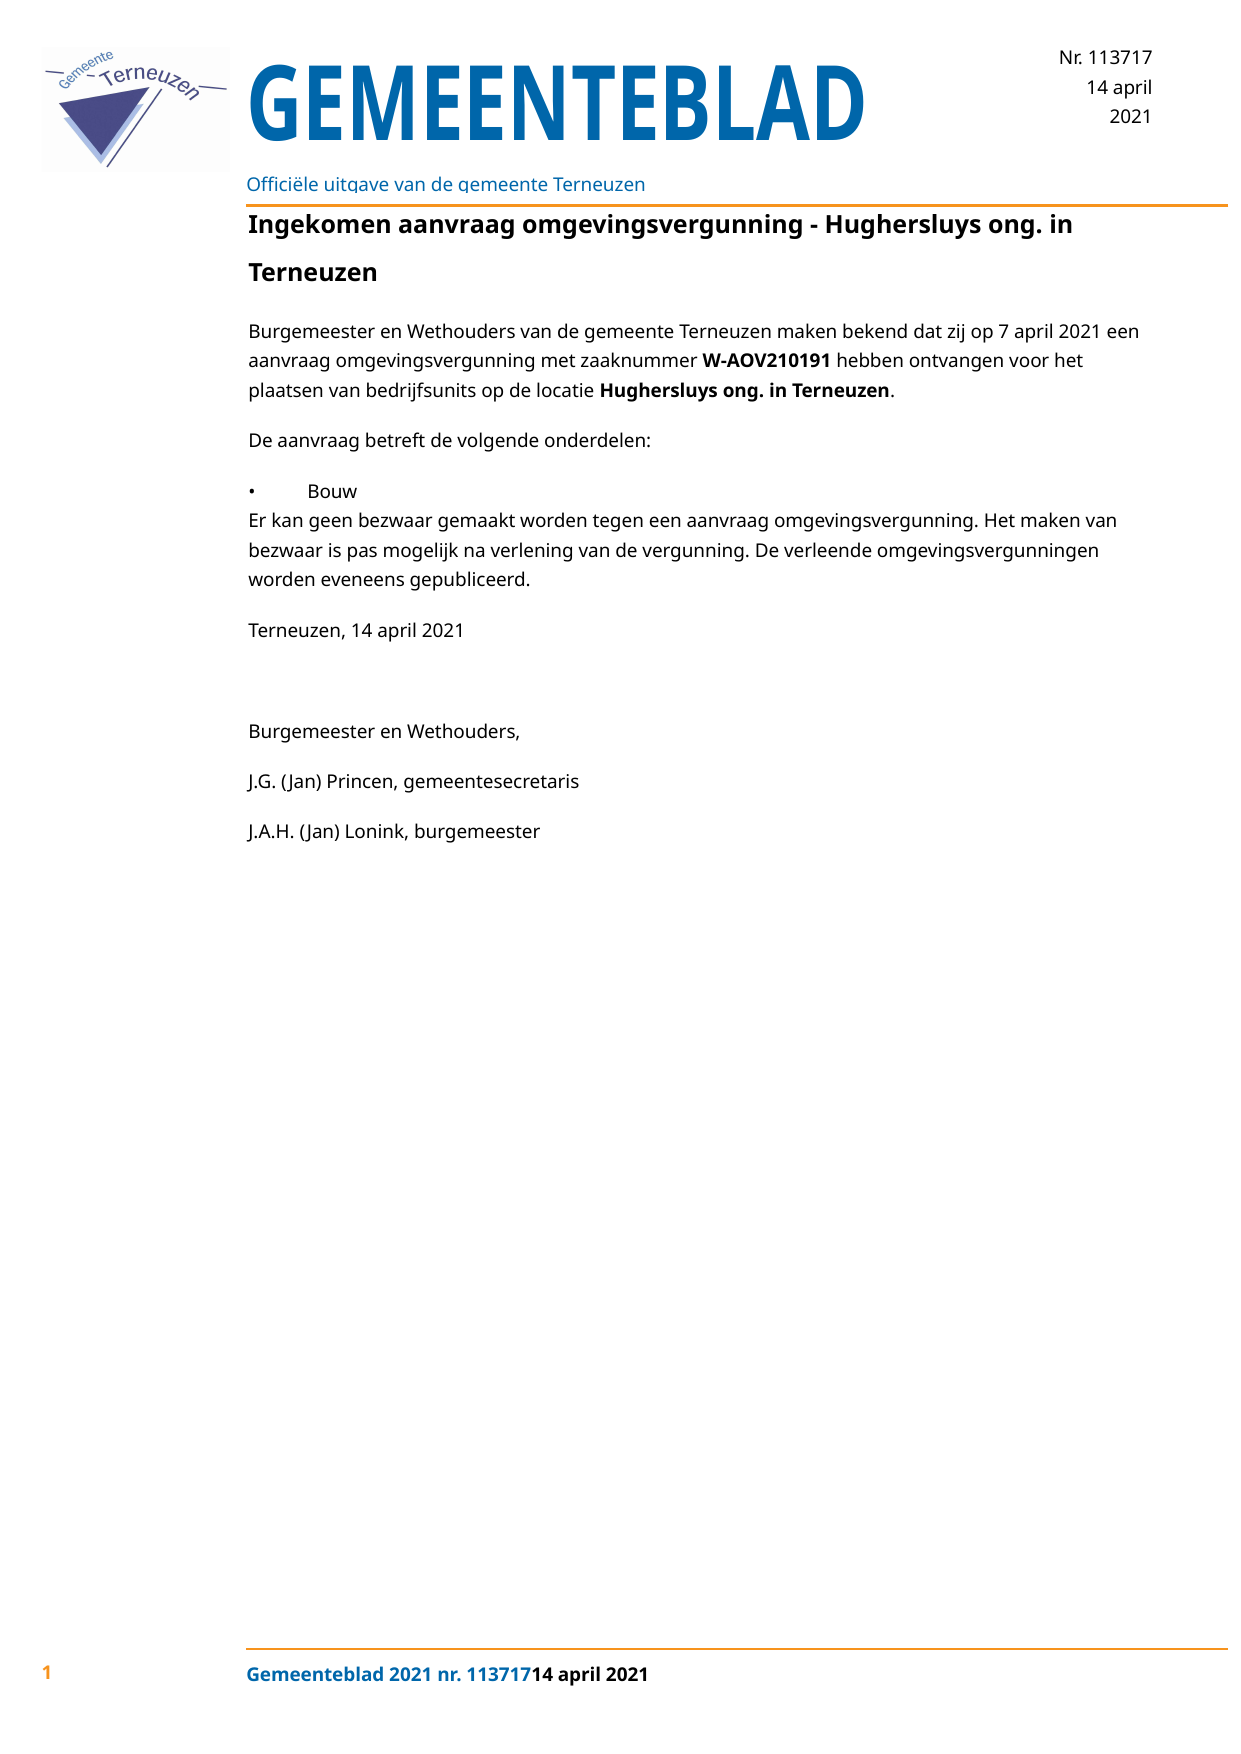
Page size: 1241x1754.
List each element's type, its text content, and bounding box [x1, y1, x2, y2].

picture [41, 47, 231, 172]
text Terneuzen, 14 april 2021 [248, 617, 1152, 643]
text Burgemeester en Wethouders, [248, 718, 1152, 744]
text J.A.H. (Jan) Lonink, burgemeester [248, 819, 1152, 844]
list Bouw [248, 478, 1152, 504]
text De aanvraag betreft de volgende onderdelen: [248, 427, 1152, 453]
text Er kan geen bezwaar gemaakt worden tegen een aanvraag omgevingsvergunning. Het maken van bezwaar is pas mogelijk na verlening van de vergunning. De verleende omgevingsvergunningen worden eveneens gepubliceerd. [248, 507, 1152, 592]
text Ingekomen aanvraag omgevingsvergunning - Hughersluys ong. in Terneuzen [248, 207, 1152, 288]
text Burgemeester en Wethouders van de gemeente Terneuzen maken bekend dat zij op 7 april 2021 een aanvraag omgevingsvergunning met zaaknummer W-AOV210191 hebben ontvangen voor het plaatsen van bedrijfsunits op de locatie Hughersluys ong. in Terneuzen. [248, 318, 1152, 403]
text J.G. (Jan) Princen, gemeentesecretaris [248, 768, 1152, 794]
